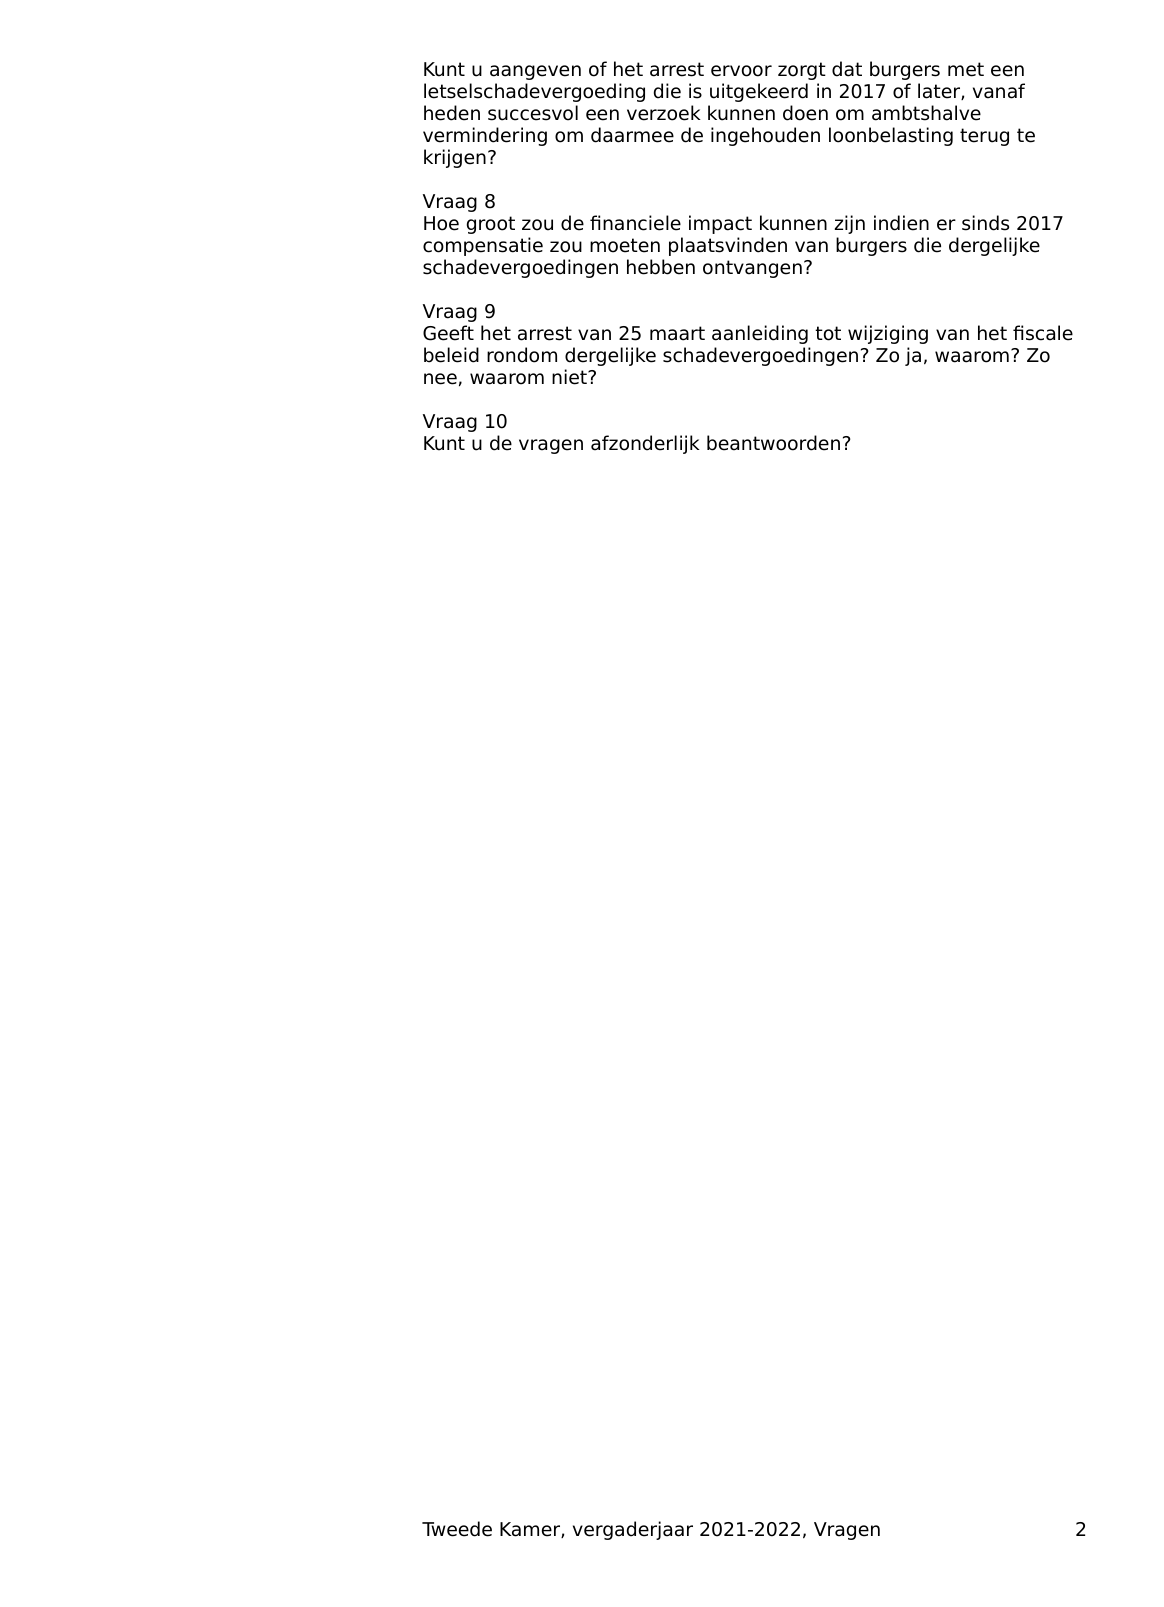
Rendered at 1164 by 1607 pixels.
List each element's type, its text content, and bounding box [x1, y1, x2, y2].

text Geeft het arrest van 25 maart aanleiding tot wijziging van het fiscale beleid rondom dergelijke schadevergoedingen? Zo ja, waarom? Zo nee, waarom niet? [422, 323, 1087, 389]
text Kunt u aangeven of het arrest ervoor zorgt dat burgers met een letselschadevergoeding die is uitgekeerd in 2017 of later, vanaf heden succesvol een verzoek kunnen doen om ambtshalve vermindering om daarmee de ingehouden loonbelasting terug te krijgen? [422, 59, 1087, 169]
text Vraag 9 [422, 301, 1087, 323]
text Kunt u de vragen afzonderlijk beantwoorden? [422, 433, 1087, 455]
text Hoe groot zou de financiele impact kunnen zijn indien er sinds 2017 compensatie zou moeten plaatsvinden van burgers die dergelijke schadevergoedingen hebben ontvangen? [422, 213, 1087, 279]
text Vraag 10 [422, 411, 1087, 433]
text Vraag 8 [422, 191, 1087, 213]
